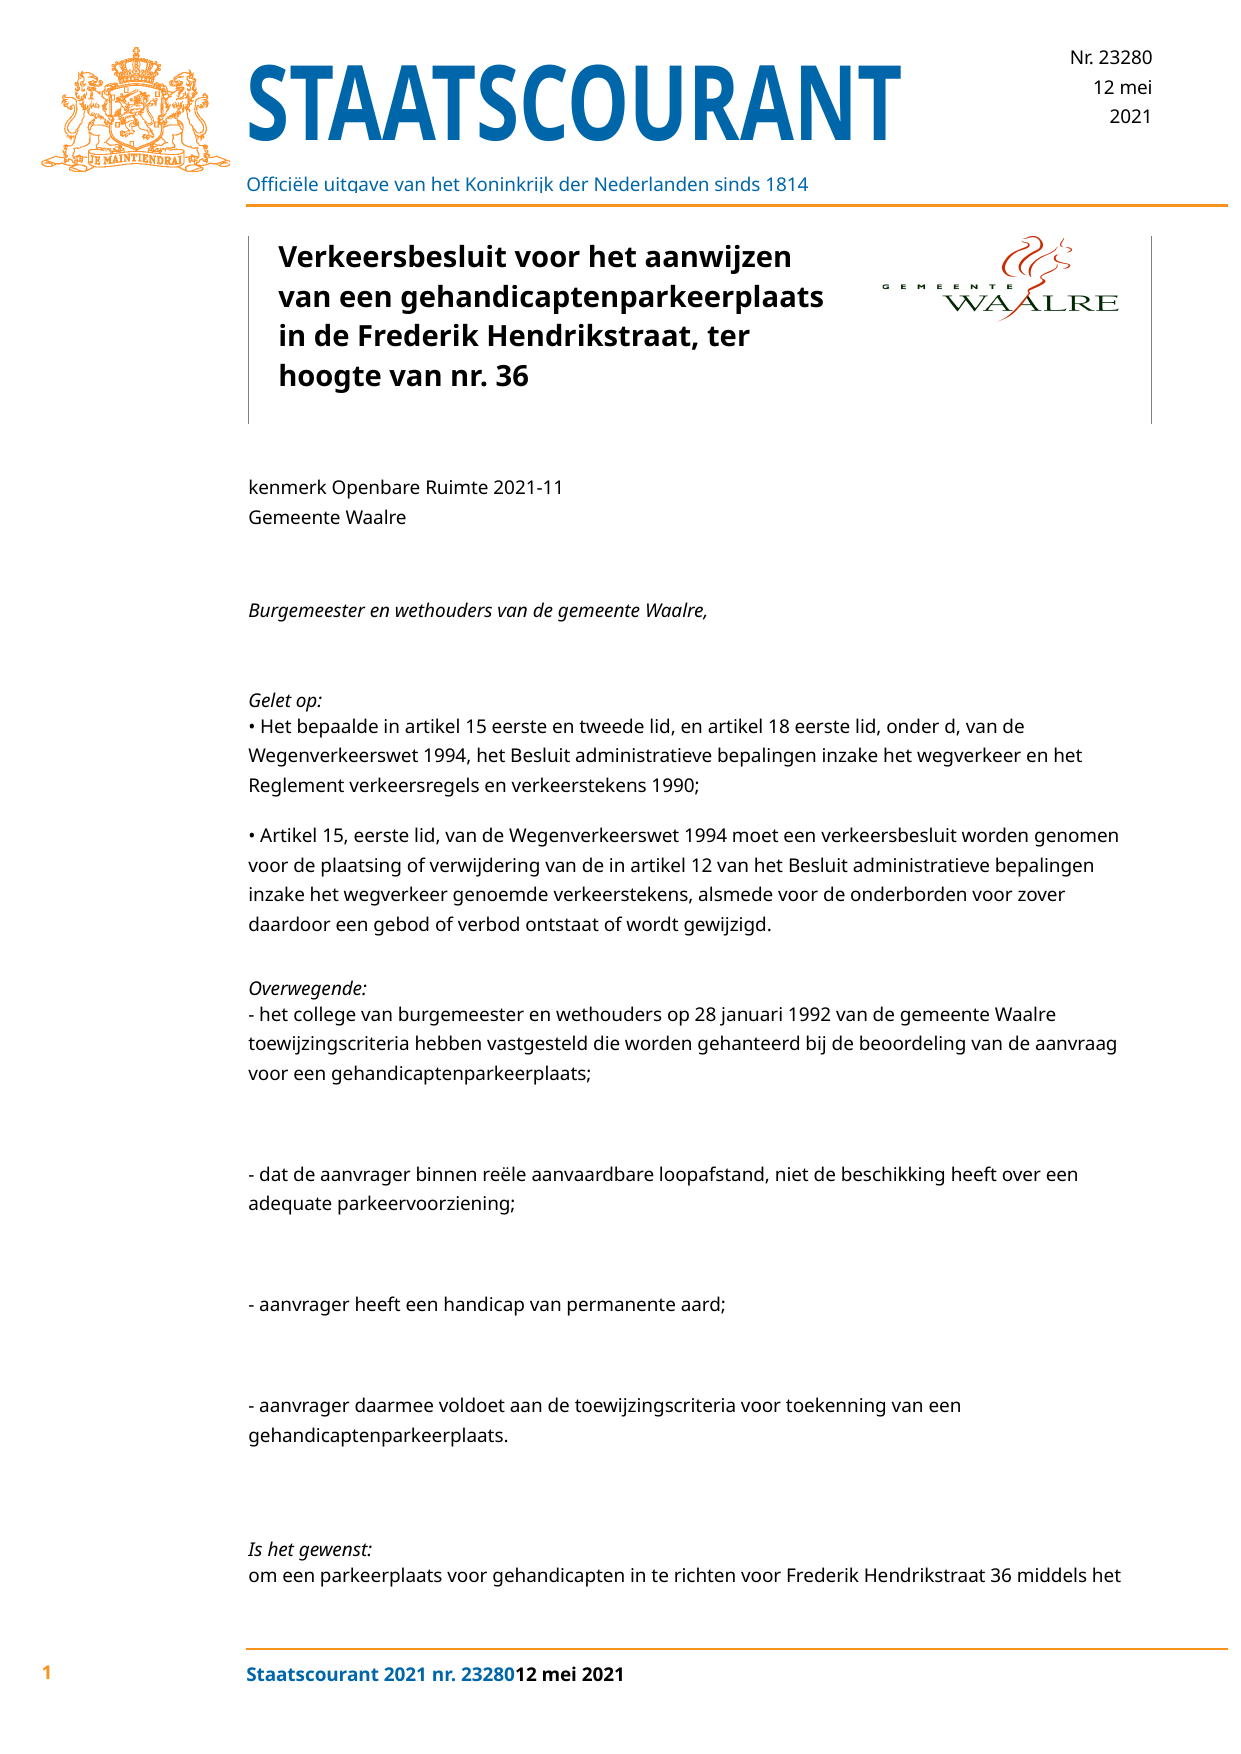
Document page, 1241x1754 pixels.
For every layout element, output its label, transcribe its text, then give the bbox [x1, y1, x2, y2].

picture [882, 236, 1119, 322]
text kenmerk Openbare Ruimte 2021-11 [248, 474, 1152, 500]
text • Het bepaalde in artikel 15 eerste en tweede lid, en artikel 18 eerste lid, onder d, van de Wegenverkeerswet 1994, het Besluit administratieve bepalingen inzake het wegverkeer en het Reglement verkeersregels en verkeerstekens 1990; [248, 713, 1152, 798]
table_header Verkeersbesluit voor het aanwijzen van een gehandicaptenparkeerplaats in de Frederik Hendrikstraat, ter hoogte van nr. 36 [249, 236, 850, 424]
text Burgemeester en wethouders van de gemeente Waalre, [248, 597, 1152, 623]
text • Artikel 15, eerste lid, van de Wegenverkeerswet 1994 moet een verkeersbesluit worden genomen voor de plaatsing of verwijdering van de in artikel 12 van het Besluit administratieve bepalingen inzake het wegverkeer genoemde verkeerstekens, alsmede voor de onderborden voor zover daardoor een gebod of verbod ontstaat of wordt gewijzigd. [248, 822, 1152, 937]
text - dat de aanvrager binnen reële aanvaardbare loopafstand, niet de beschikking heeft over een adequate parkeervoorziening; [248, 1161, 1152, 1216]
text om een parkeerplaats voor gehandicapten in te richten voor Frederik Hendrikstraat 36 middels het [248, 1562, 1152, 1588]
table_header [850, 236, 1151, 424]
text - aanvrager heeft een handicap van permanente aard; [248, 1291, 1152, 1317]
text - aanvrager daarmee voldoet aan de toewijzingscriteria voor toekenning van een gehandicaptenparkeerplaats. [248, 1392, 1152, 1447]
text Gelet op: [248, 687, 1152, 713]
text Is het gewenst: [248, 1536, 1152, 1562]
text Gemeente Waalre [248, 504, 1152, 530]
picture [41, 47, 231, 172]
text - het college van burgemeester en wethouders op 28 januari 1992 van de gemeente Waalre toewijzingscriteria hebben vastgesteld die worden gehanteerd bij de beoordeling van de aanvraag voor een gehandicaptenparkeerplaats; [248, 1001, 1152, 1086]
text Overwegende: [248, 975, 1152, 1001]
